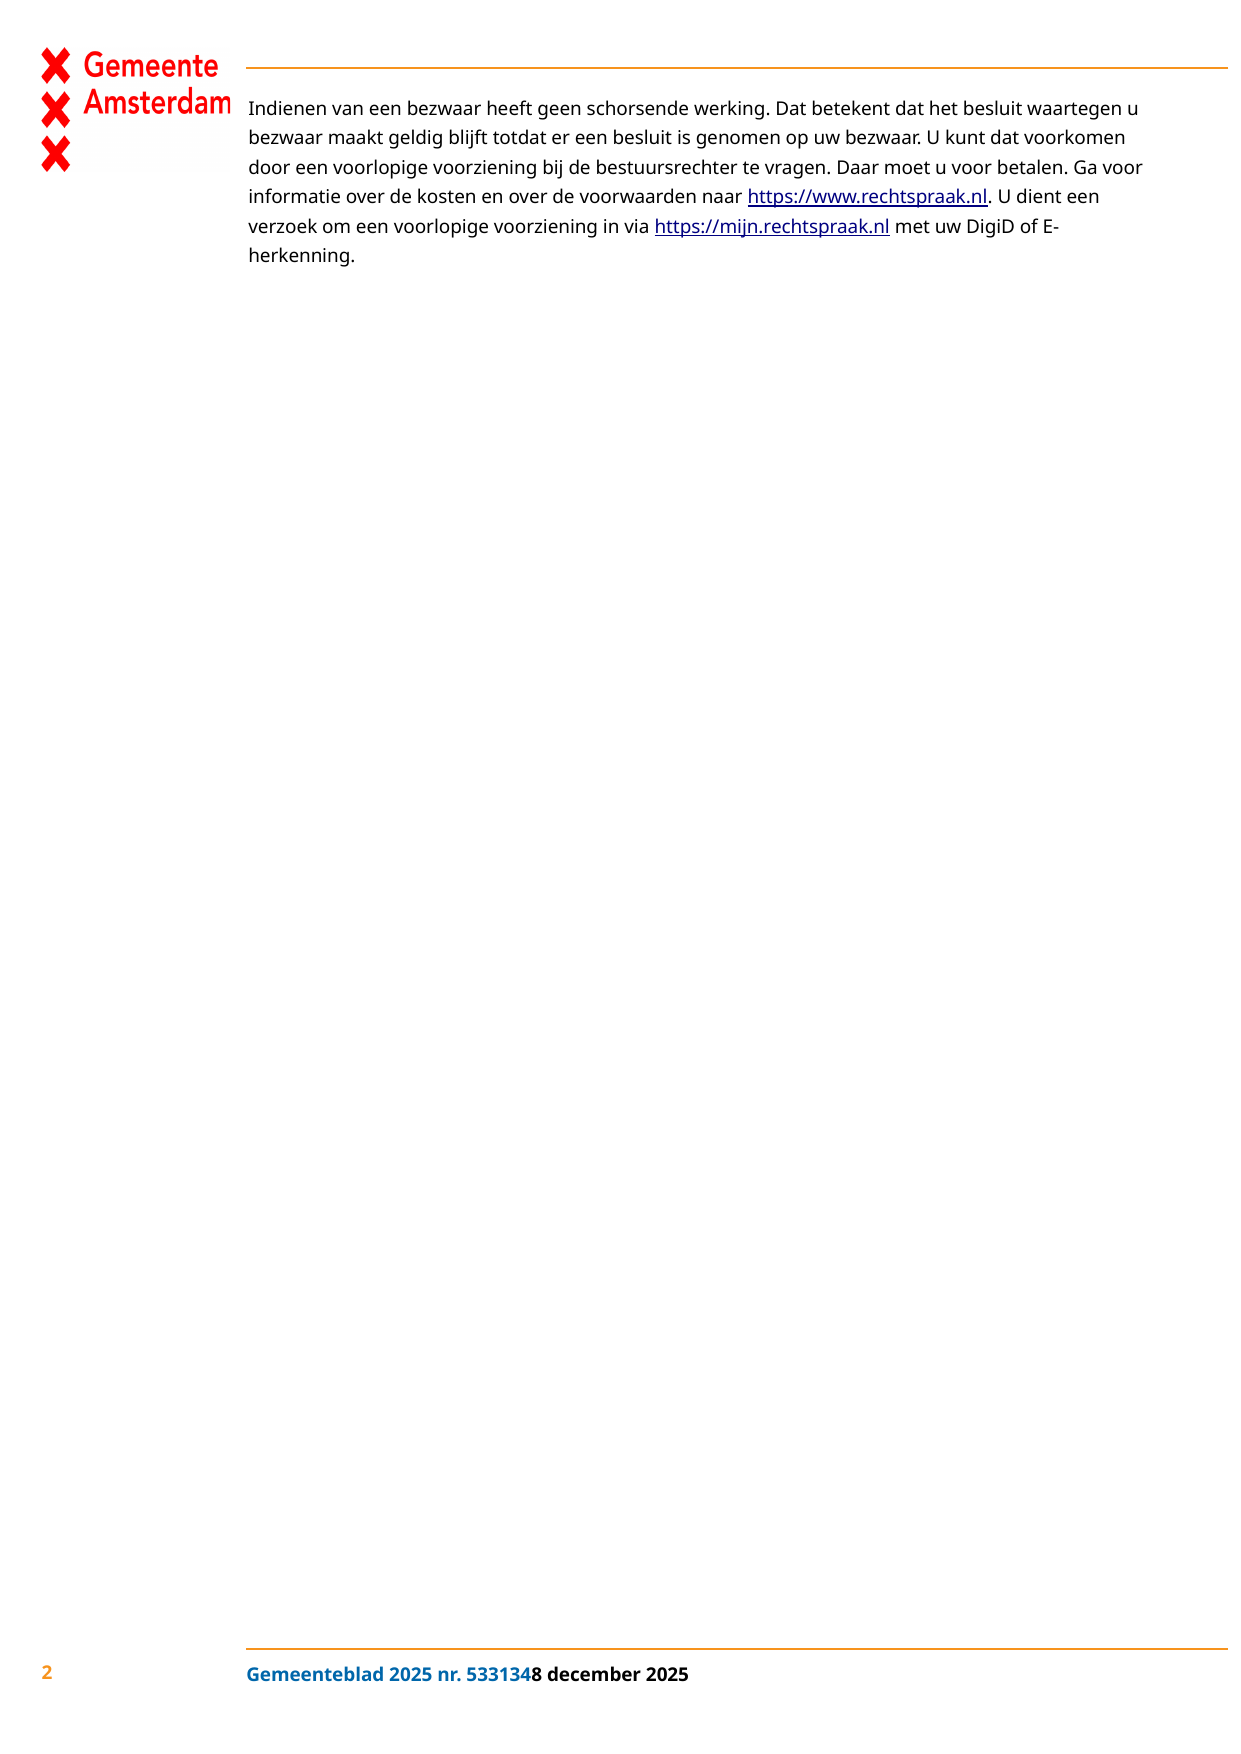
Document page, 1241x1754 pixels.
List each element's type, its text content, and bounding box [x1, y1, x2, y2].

text Indienen van een bezwaar heeft geen schorsende werking. Dat betekent dat het besluit waartegen u bezwaar maakt geldig blijft totdat er een besluit is genomen op uw bezwaar. U kunt dat voorkomen door een voorlopige voorziening bij de bestuursrechter te vragen. Daar moet u voor betalen. Ga voor informatie over de kosten en over de voorwaarden naar https://www.rechtspraak.nl. U dient een verzoek om een voorlopige voorziening in via https://mijn.rechtspraak.nl met uw DigiD of E-herkenning. [248, 95, 1152, 268]
picture [41, 47, 231, 172]
